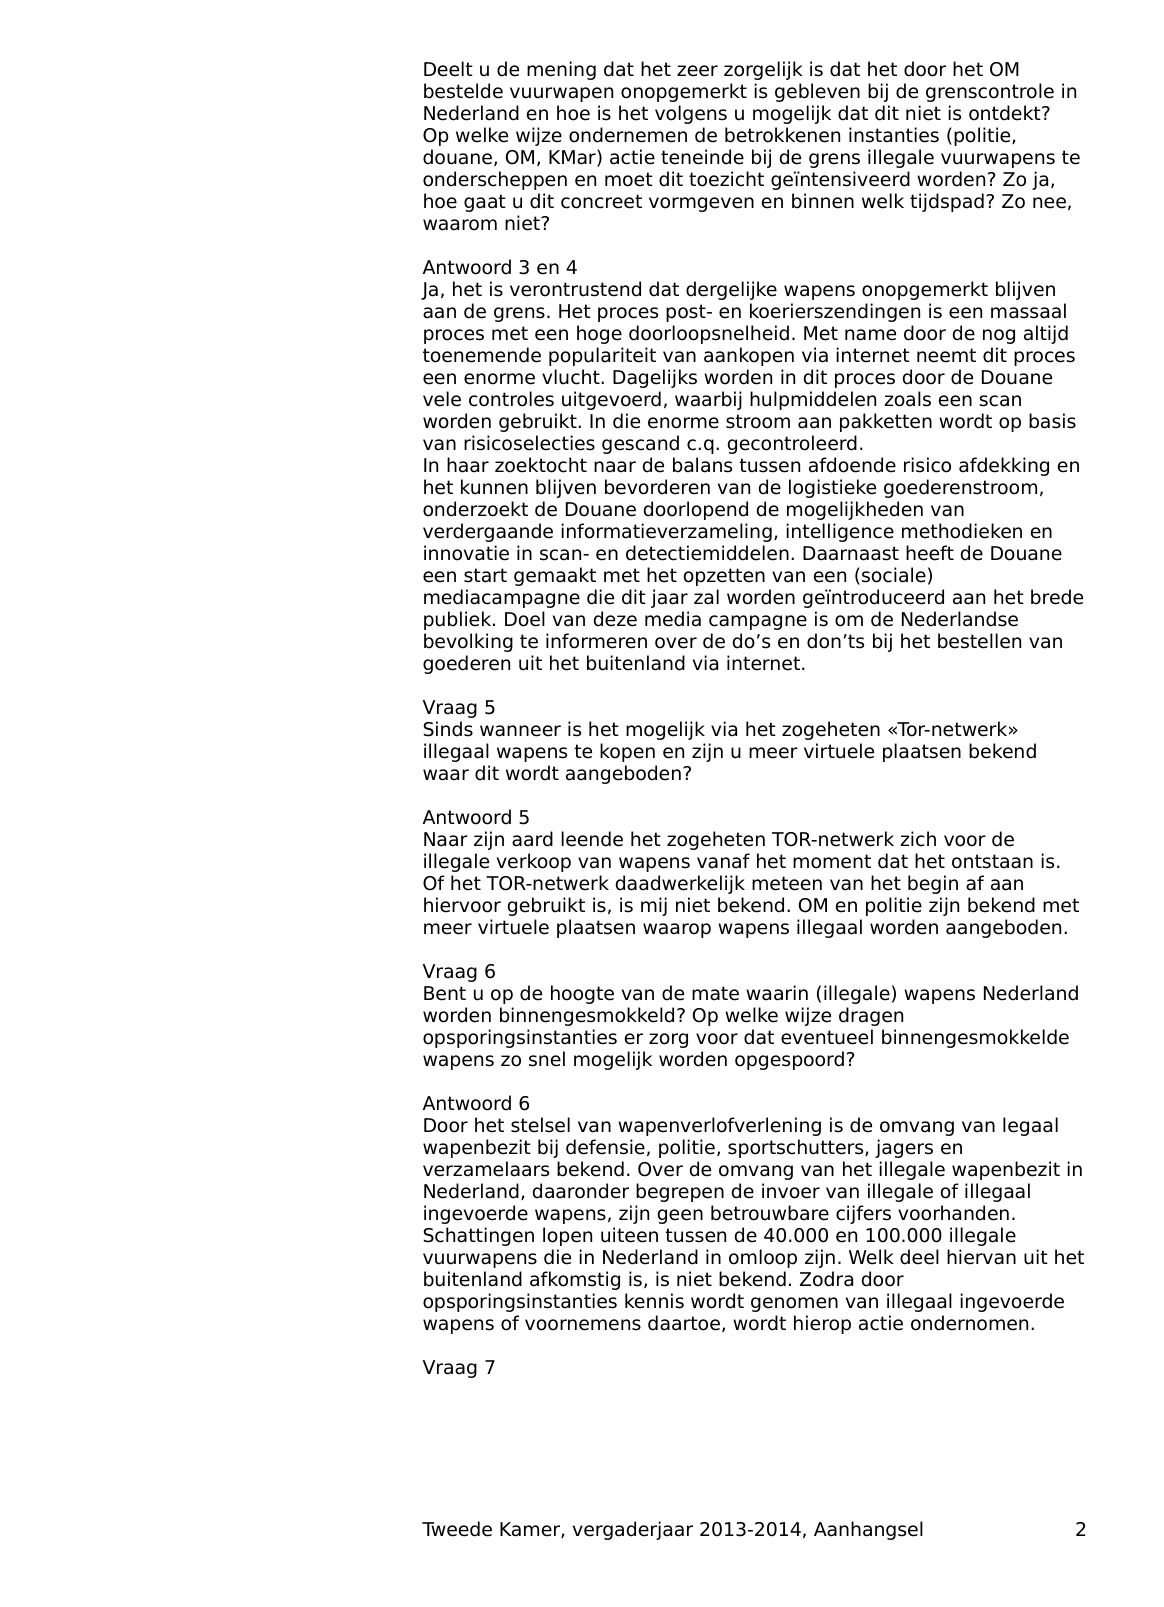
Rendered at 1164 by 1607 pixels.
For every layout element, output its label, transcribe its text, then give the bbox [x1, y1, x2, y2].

text Antwoord 6 [422, 1093, 1087, 1115]
text Door het stelsel van wapenverlofverlening is de omvang van legaal wapenbezit bij defensie, politie, sportschutters, jagers en verzamelaars bekend. Over de omvang van het illegale wapenbezit in Nederland, daaronder begrepen de invoer van illegale of illegaal ingevoerde wapens, zijn geen betrouwbare cijfers voorhanden. Schattingen lopen uiteen tussen de 40.000 en 100.000 illegale vuurwapens die in Nederland in omloop zijn. Welk deel hiervan uit het buitenland afkomstig is, is niet bekend. Zodra door opsporingsinstanties kennis wordt genomen van illegaal ingevoerde wapens of voornemens daartoe, wordt hierop actie ondernomen. [422, 1115, 1087, 1335]
text Ja, het is verontrustend dat dergelijke wapens onopgemerkt blijven aan de grens. Het proces post- en koerierszendingen is een massaal proces met een hoge doorloopsnelheid. Met name door de nog altijd toenemende populariteit van aankopen via internet neemt dit proces een enorme vlucht. Dagelijks worden in dit proces door de Douane vele controles uitgevoerd, waarbij hulpmiddelen zoals een scan worden gebruikt. In die enorme stroom aan pakketten wordt op basis van risicoselecties gescand c.q. gecontroleerd. [422, 279, 1087, 455]
text Vraag 7 [422, 1357, 1087, 1379]
text Sinds wanneer is het mogelijk via het zogeheten «Tor-netwerk» illegaal wapens te kopen en zijn u meer virtuele plaatsen bekend waar dit wordt aangeboden? [422, 719, 1087, 785]
text Op welke wijze ondernemen de betrokkenen instanties (politie, douane, OM, KMar) actie teneinde bij de grens illegale vuurwapens te onderscheppen en moet dit toezicht geïntensiveerd worden? Zo ja, hoe gaat u dit concreet vormgeven en binnen welk tijdspad? Zo nee, waarom niet? [422, 125, 1087, 235]
text Antwoord 3 en 4 [422, 257, 1087, 279]
text In haar zoektocht naar de balans tussen afdoende risico afdekking en het kunnen blijven bevorderen van de logistieke goederenstroom, onderzoekt de Douane doorlopend de mogelijkheden van verdergaande informatieverzameling, intelligence methodieken en innovatie in scan- en detectiemiddelen. Daarnaast heeft de Douane een start gemaakt met het opzetten van een (sociale) mediacampagne die dit jaar zal worden geïntroduceerd aan het brede publiek. Doel van deze media campagne is om de Nederlandse bevolking te informeren over de do’s en don’ts bij het bestellen van goederen uit het buitenland via internet. [422, 455, 1087, 675]
text Bent u op de hoogte van de mate waarin (illegale) wapens Nederland worden binnengesmokkeld? Op welke wijze dragen opsporingsinstanties er zorg voor dat eventueel binnengesmokkelde wapens zo snel mogelijk worden opgespoord? [422, 983, 1087, 1071]
text Naar zijn aard leende het zogeheten TOR-netwerk zich voor de illegale verkoop van wapens vanaf het moment dat het ontstaan is. Of het TOR-netwerk daadwerkelijk meteen van het begin af aan hiervoor gebruikt is, is mij niet bekend. OM en politie zijn bekend met meer virtuele plaatsen waarop wapens illegaal worden aangeboden. [422, 829, 1087, 939]
text Antwoord 5 [422, 807, 1087, 829]
text Vraag 6 [422, 961, 1087, 983]
text Vraag 5 [422, 697, 1087, 719]
text Deelt u de mening dat het zeer zorgelijk is dat het door het OM bestelde vuurwapen onopgemerkt is gebleven bij de grenscontrole in Nederland en hoe is het volgens u mogelijk dat dit niet is ontdekt? [422, 59, 1087, 125]
